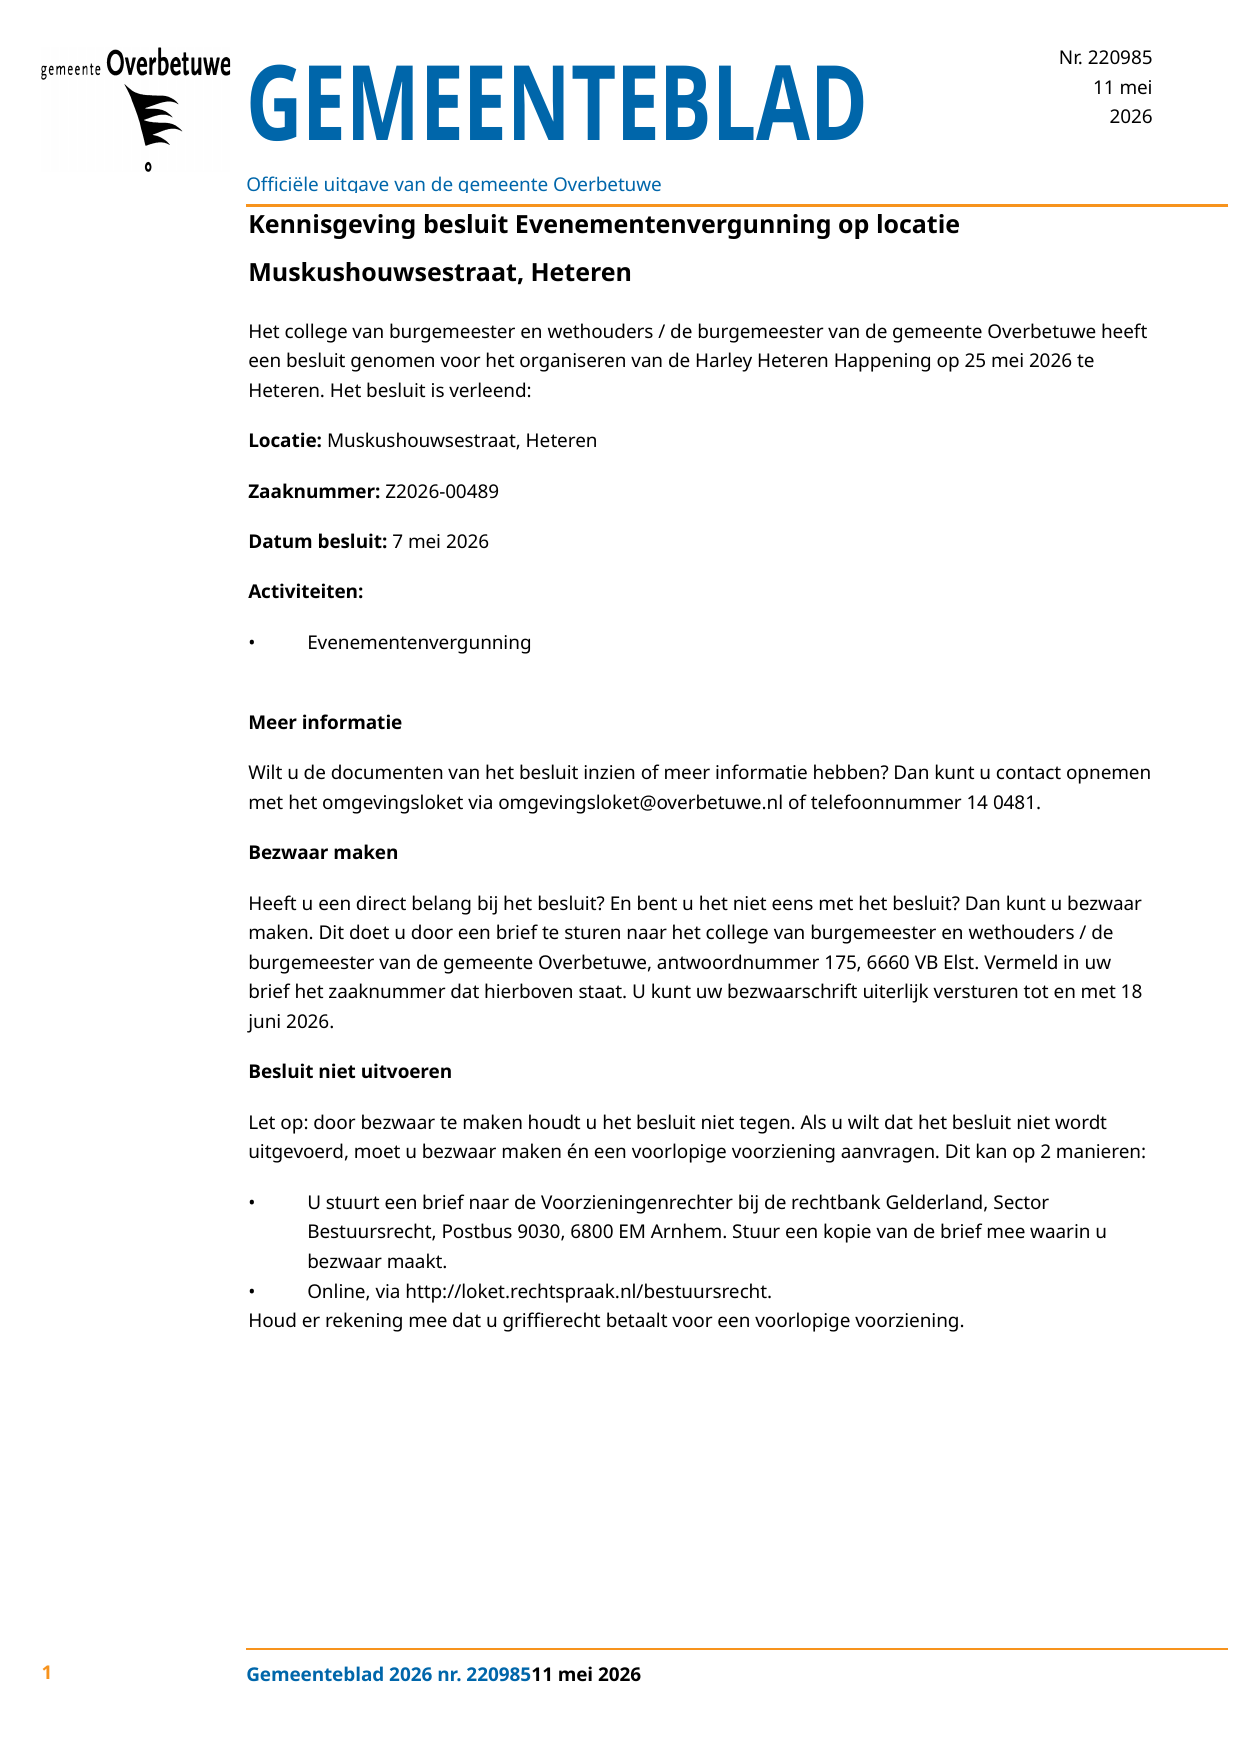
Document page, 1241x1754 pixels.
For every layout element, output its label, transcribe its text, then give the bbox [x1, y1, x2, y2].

text Meer informatie [248, 709, 1152, 735]
text Besluit niet uitvoeren [248, 1059, 1152, 1084]
text Zaaknummer: Z2026-00489 [248, 478, 1152, 504]
text Let op: door bezwaar te maken houdt u het besluit niet tegen. Als u wilt dat het besluit niet wordt uitgevoerd, moet u bezwaar maken én een voorlopige voorziening aanvragen. Dit kan op 2 manieren: [248, 1109, 1152, 1164]
text Wilt u de documenten van het besluit inzien of meer informatie hebben? Dan kunt u contact opnemen met het omgevingsloket via omgevingsloket@overbetuwe.nl of telefoonnummer 14 0481. [248, 759, 1152, 815]
picture [41, 47, 231, 172]
text Kennisgeving besluit Evenementenvergunning op locatie Muskushouwsestraat, Heteren [248, 207, 1152, 288]
list Online, via http://loket.rechtspraak.nl/bestuursrecht. [248, 1278, 1152, 1304]
text Bezwaar maken [248, 839, 1152, 865]
list U stuurt een brief naar de Voorzieningenrechter bij de rechtbank Gelderland, Sector Bestuursrecht, Postbus 9030, 6800 EM Arnhem. Stuur een kopie van de brief mee waarin u bezwaar maakt. [248, 1189, 1152, 1274]
text Locatie: Muskushouwsestraat, Heteren [248, 427, 1152, 453]
text Heeft u een direct belang bij het besluit? En bent u het niet eens met het besluit? Dan kunt u bezwaar maken. Dit doet u door een brief te sturen naar het college van burgemeester en wethouders / de burgemeester van de gemeente Overbetuwe, antwoordnummer 175, 6660 VB Elst. Vermeld in uw brief het zaaknummer dat hierboven staat. U kunt uw bezwaarschrift uiterlijk versturen tot en met 18 juni 2026. [248, 890, 1152, 1034]
list Evenementenvergunning [248, 629, 1152, 655]
text Activiteiten: [248, 579, 1152, 604]
text Houd er rekening mee dat u griffierecht betaalt voor een voorlopige voorziening. [248, 1307, 1152, 1333]
text Datum besluit: 7 mei 2026 [248, 528, 1152, 554]
text Het college van burgemeester en wethouders / de burgemeester van de gemeente Overbetuwe heeft een besluit genomen voor het organiseren van de Harley Heteren Happening op 25 mei 2026 te Heteren. Het besluit is verleend: [248, 318, 1152, 403]
